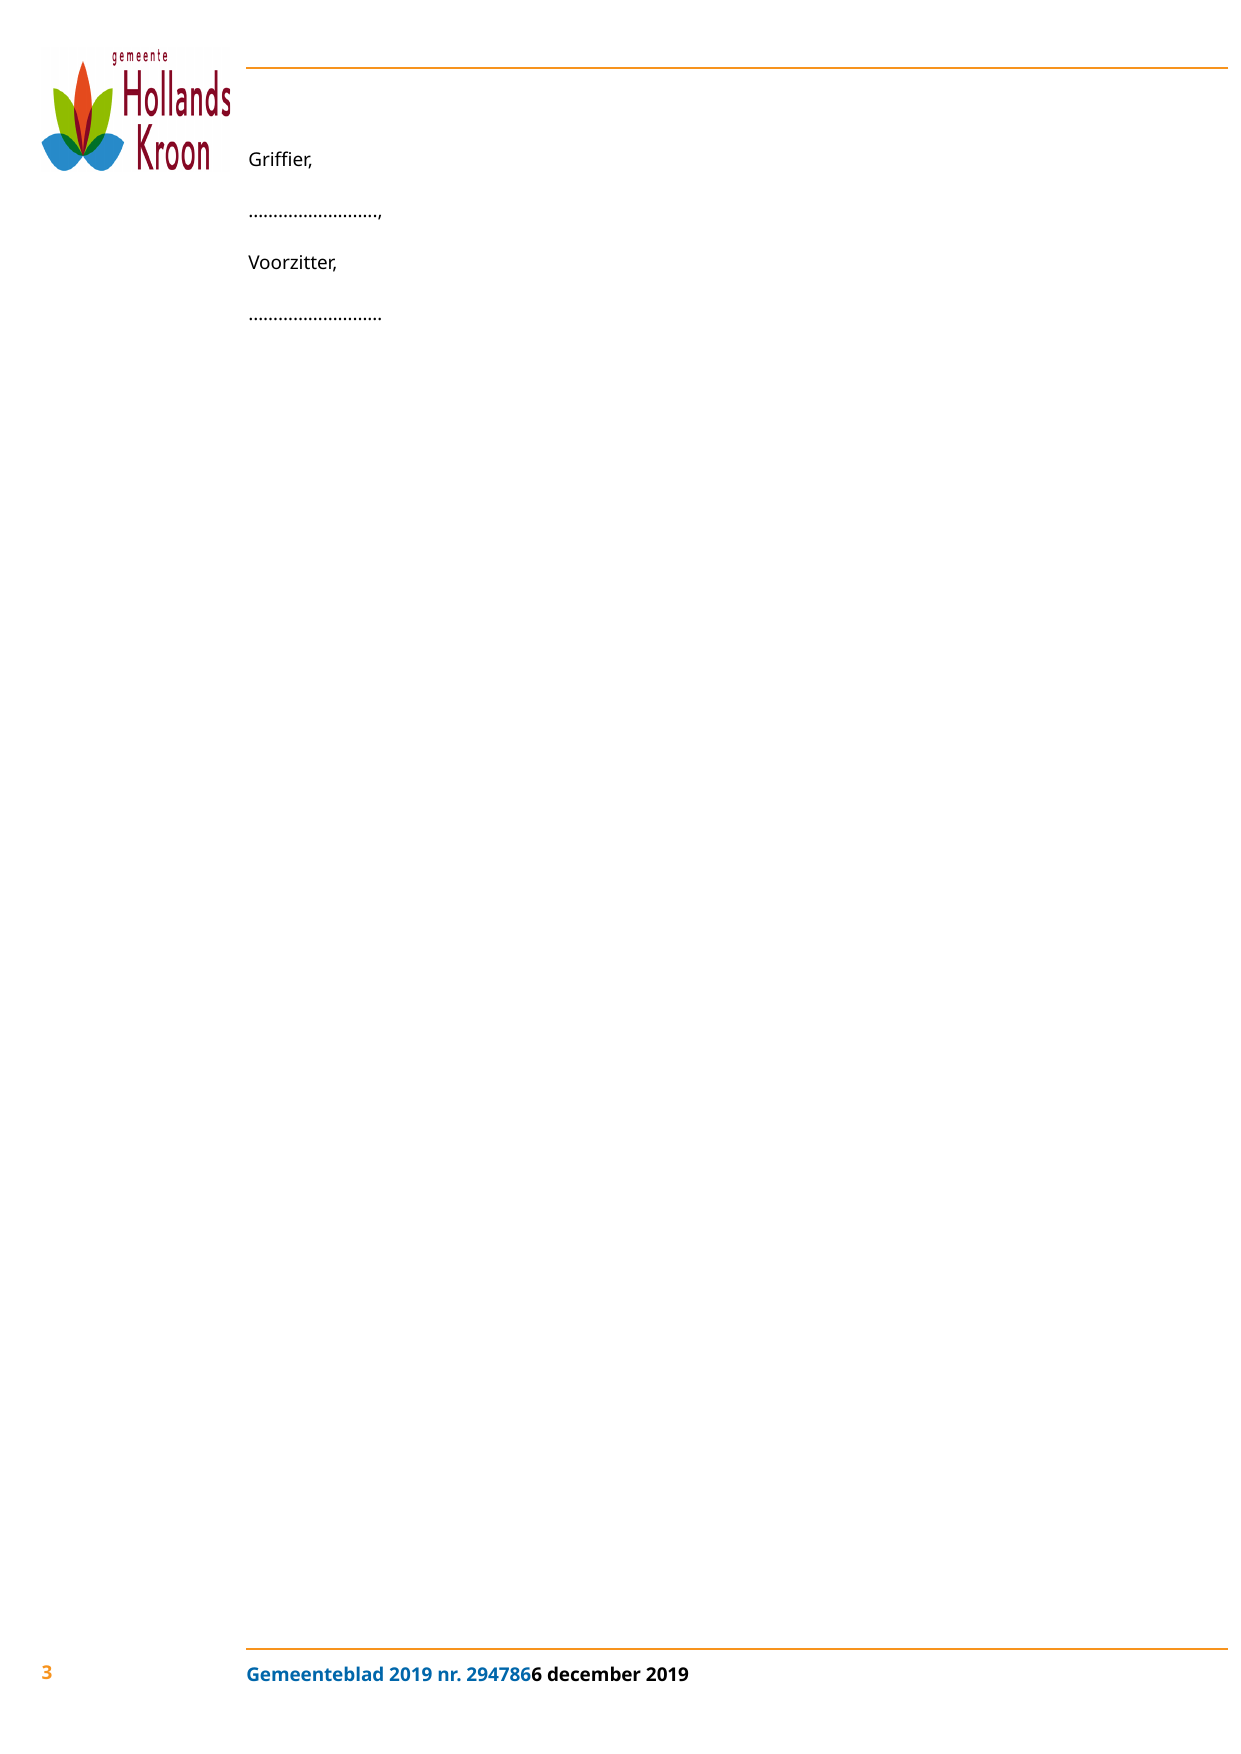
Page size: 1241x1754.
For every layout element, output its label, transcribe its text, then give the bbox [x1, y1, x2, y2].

text …………………….., [248, 198, 1152, 223]
picture [41, 47, 231, 172]
text Voorzitter, [248, 249, 1152, 275]
text Griffier, [248, 146, 1152, 172]
text ……………………… [248, 301, 1152, 326]
